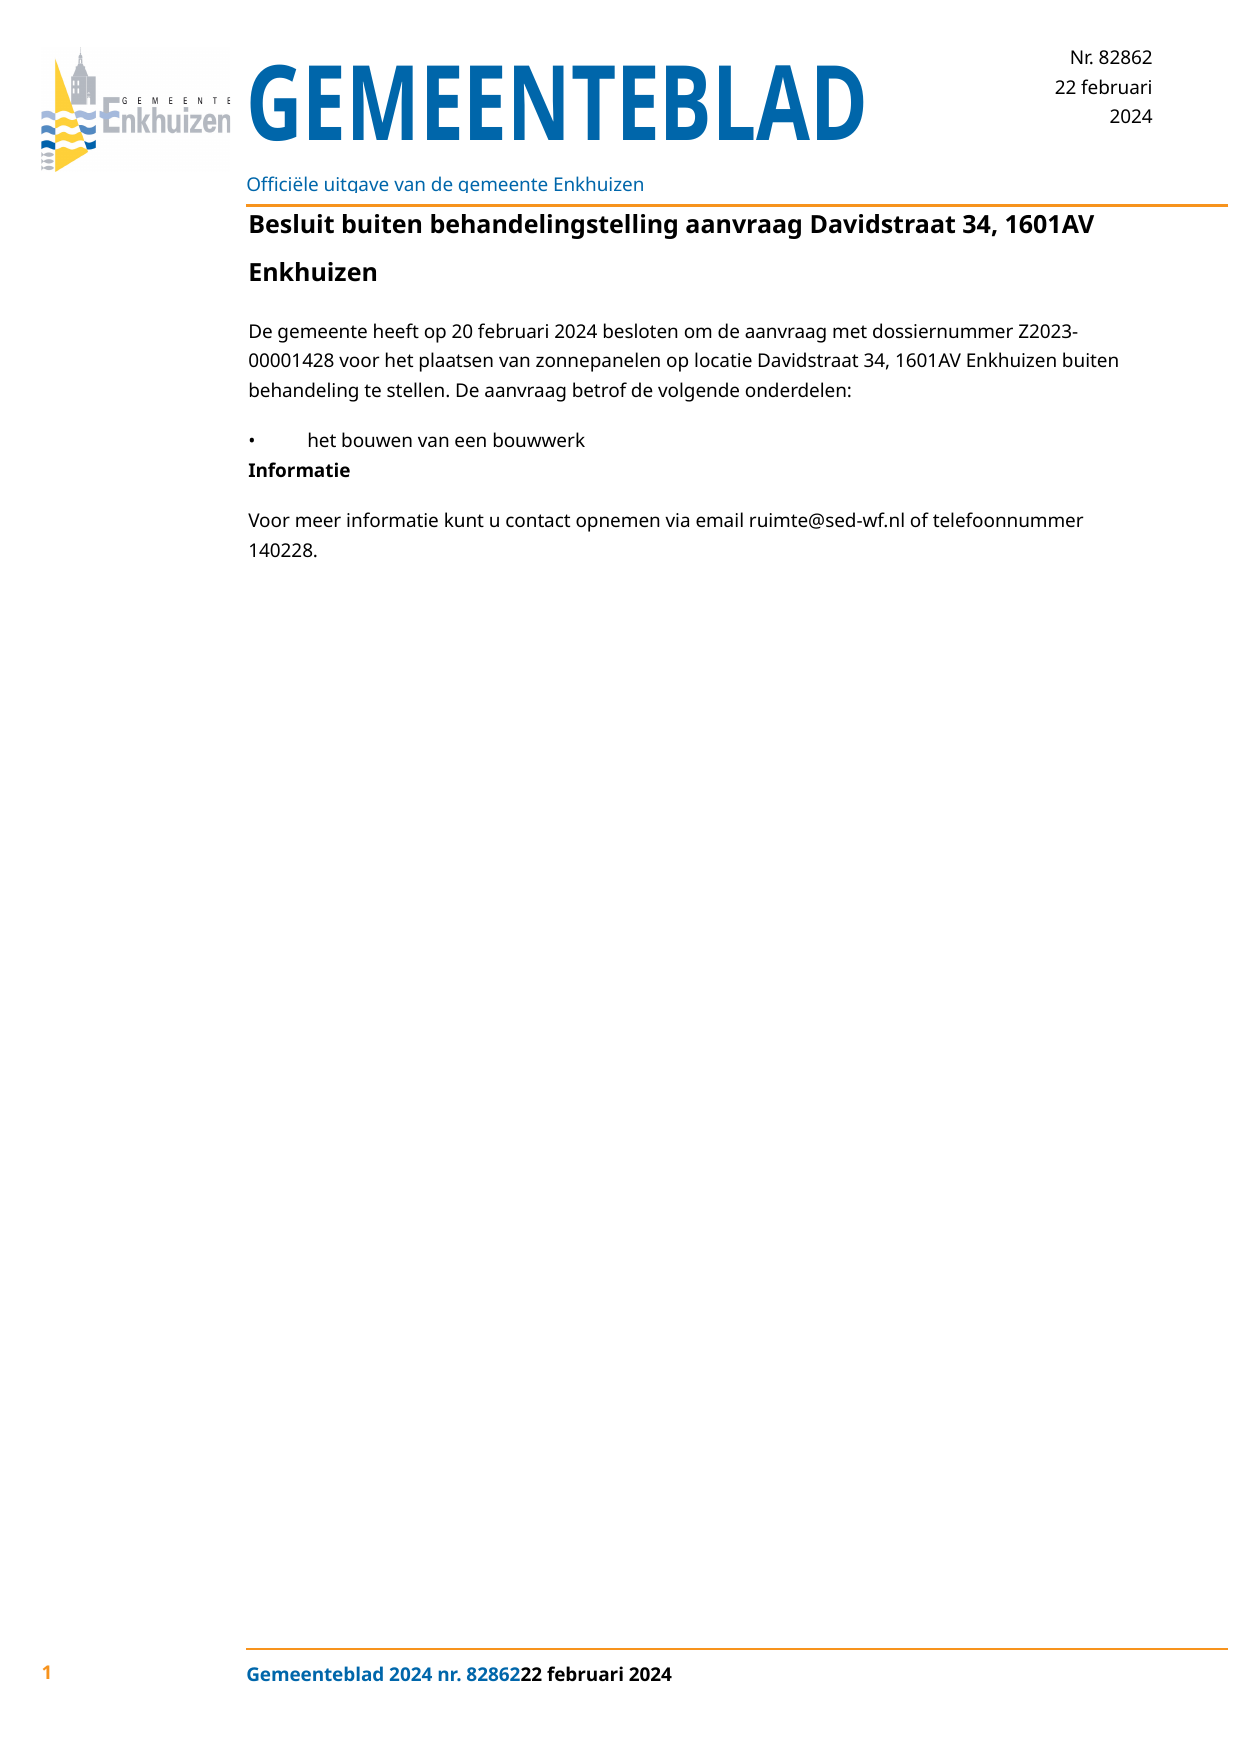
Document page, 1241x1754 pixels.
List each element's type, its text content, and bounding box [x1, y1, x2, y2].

picture [41, 47, 231, 172]
text De gemeente heeft op 20 februari 2024 besloten om de aanvraag met dossiernummer Z2023-00001428 voor het plaatsen van zonnepanelen op locatie Davidstraat 34, 1601AV Enkhuizen buiten behandeling te stellen. De aanvraag betrof de volgende onderdelen: [248, 318, 1152, 403]
list het bouwen van een bouwwerk [248, 427, 1152, 453]
text Informatie [248, 457, 1152, 483]
text Voor meer informatie kunt u contact opnemen via email ruimte@sed-wf.nl of telefoonnummer 140228. [248, 507, 1152, 563]
text Besluit buiten behandelingstelling aanvraag Davidstraat 34, 1601AV Enkhuizen [248, 207, 1152, 288]
